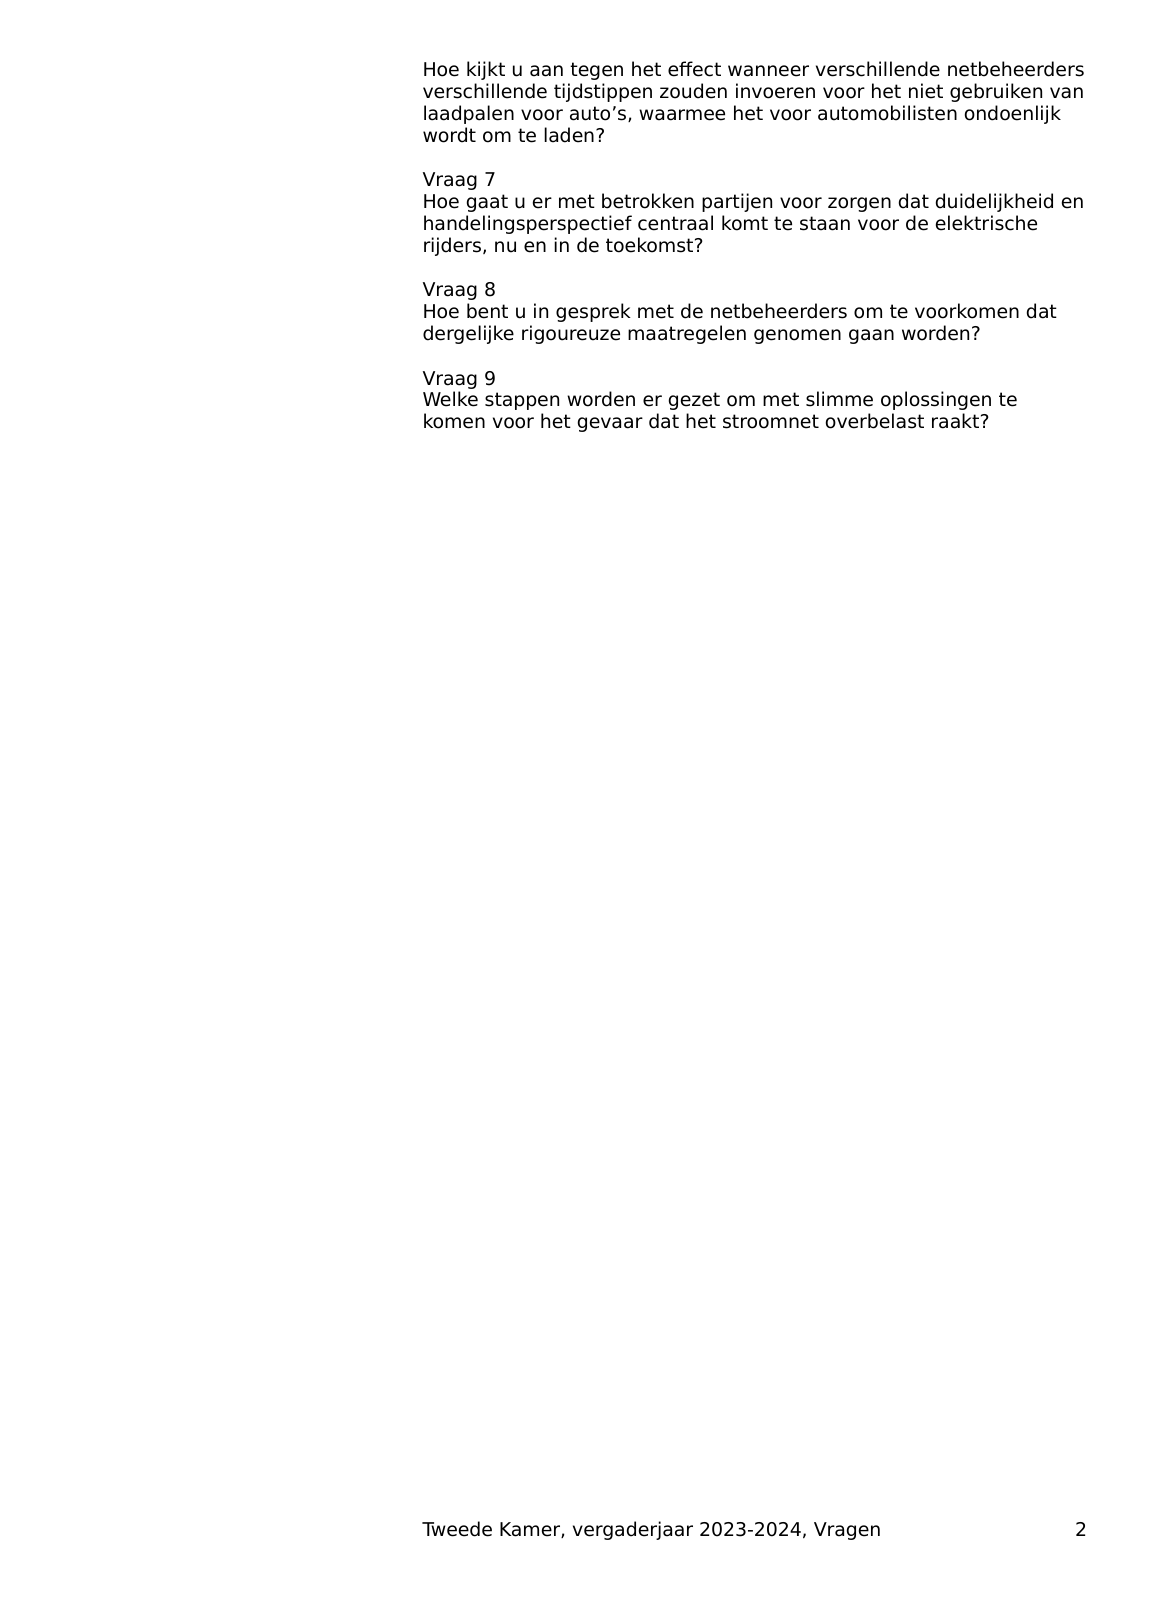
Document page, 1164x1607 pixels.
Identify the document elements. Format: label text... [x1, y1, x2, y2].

text Vraag 7 [422, 169, 1087, 191]
text Hoe gaat u er met betrokken partijen voor zorgen dat duidelijkheid en handelingsperspectief centraal komt te staan voor de elektrische rijders, nu en in de toekomst? [422, 191, 1087, 257]
text Vraag 8 [422, 279, 1087, 301]
text Hoe bent u in gesprek met de netbeheerders om te voorkomen dat dergelijke rigoureuze maatregelen genomen gaan worden? [422, 301, 1087, 345]
text Welke stappen worden er gezet om met slimme oplossingen te komen voor het gevaar dat het stroomnet overbelast raakt? [422, 389, 1087, 433]
text Vraag 9 [422, 367, 1087, 389]
text Hoe kijkt u aan tegen het effect wanneer verschillende netbeheerders verschillende tijdstippen zouden invoeren voor het niet gebruiken van laadpalen voor auto’s, waarmee het voor automobilisten ondoenlijk wordt om te laden? [422, 59, 1087, 147]
